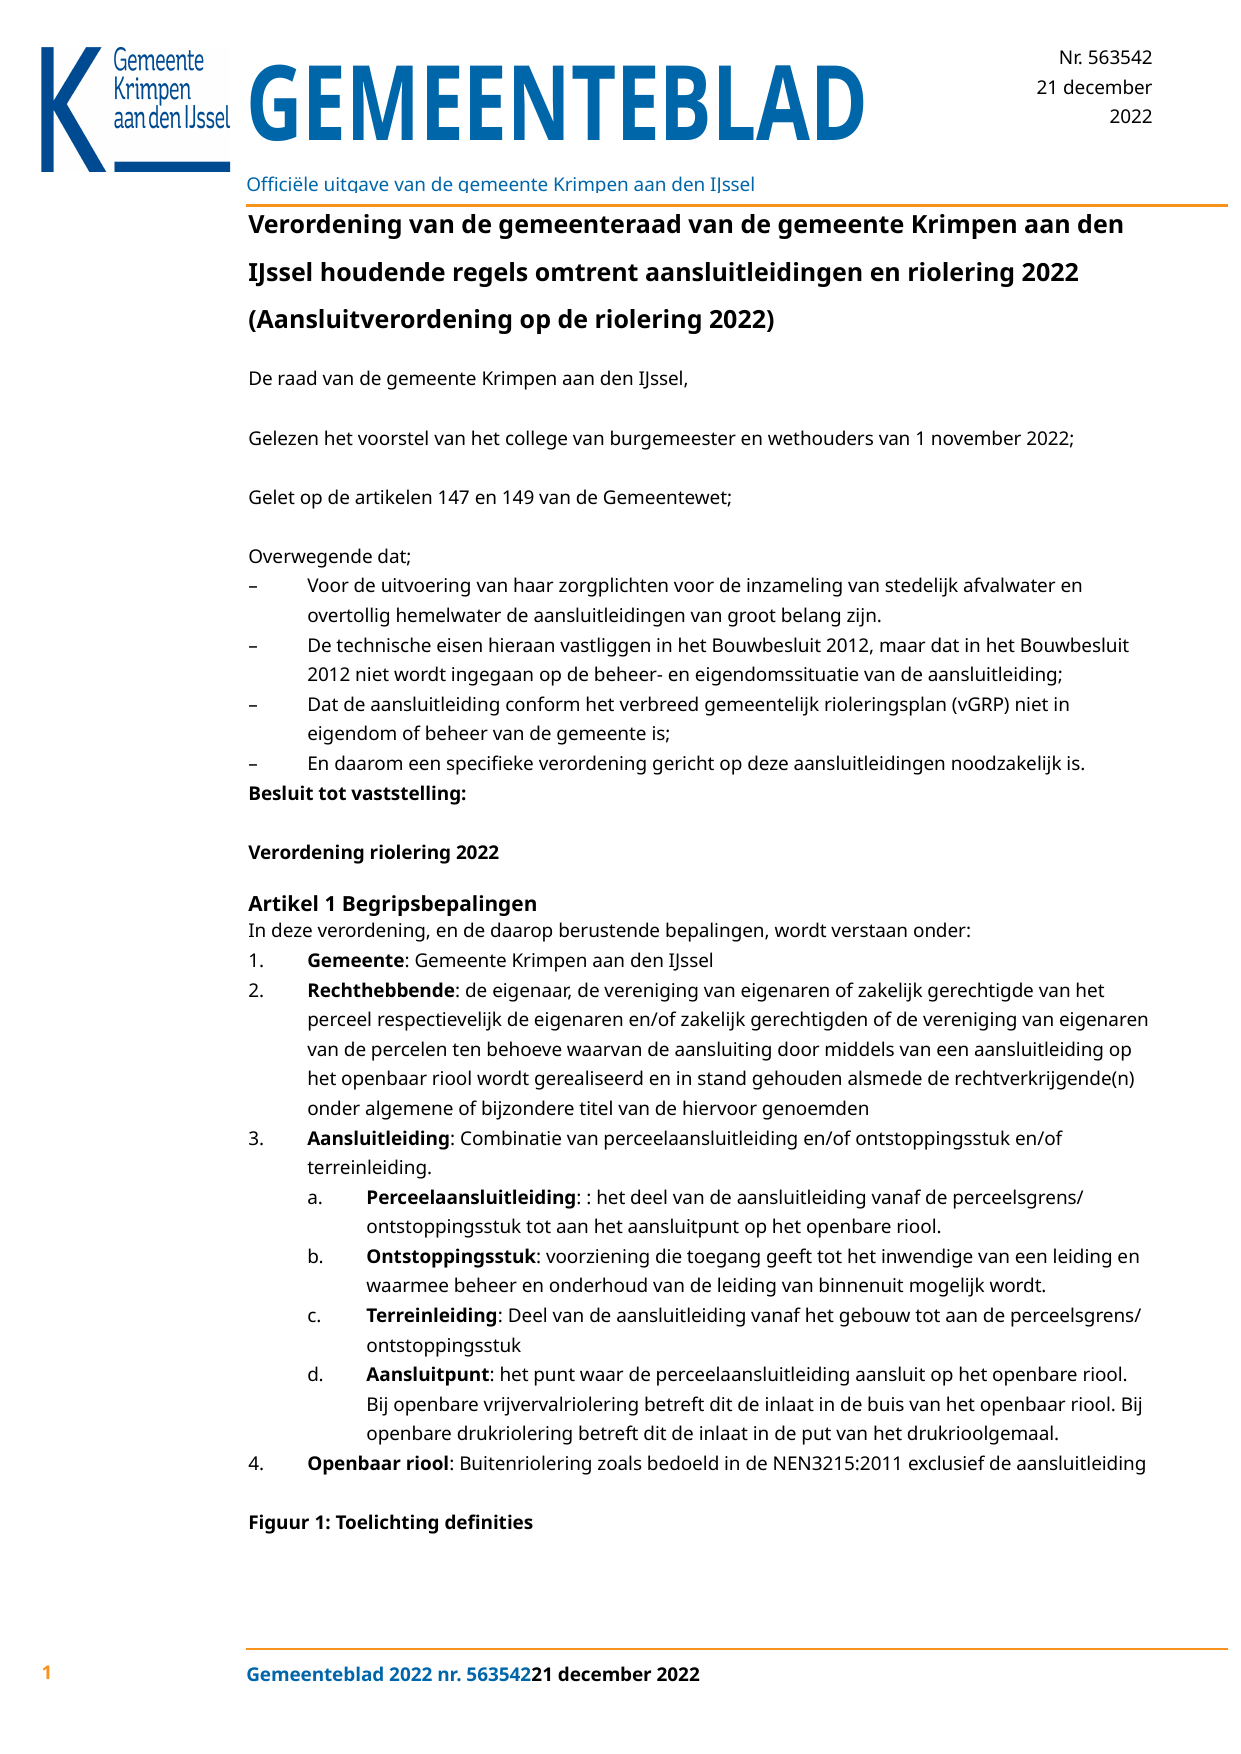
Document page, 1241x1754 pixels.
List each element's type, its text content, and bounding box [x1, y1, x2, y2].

list Terreinleiding: Deel van de aansluitleiding vanaf het gebouw tot aan de perceelsgrens/ ontstoppingsstuk [307, 1302, 1152, 1358]
text Verordening riolering 2022 [248, 839, 1152, 864]
list Perceelaansluitleiding: : het deel van de aansluitleiding vanaf de perceelsgrens/ ontstoppingsstuk tot aan het aansluitpunt op het openbare riool. [307, 1184, 1152, 1239]
text Verordening van de gemeenteraad van de gemeente Krimpen aan den IJssel houdende regels omtrent aansluitleidingen en riolering 2022 (Aansluitverordening op de riolering 2022) [248, 207, 1152, 336]
list Openbaar riool: Buitenriolering zoals bedoeld in de NEN3215:2011 exclusief de aansluitleiding [248, 1450, 1152, 1476]
list En daarom een specifieke verordening gericht op deze aansluitleidingen noodzakelijk is. [248, 750, 1152, 776]
picture [41, 47, 231, 172]
text In deze verordening, en de daarop berustende bepalingen, wordt verstaan onder: [248, 918, 1152, 943]
text Figuur 1: Toelichting definities [248, 1509, 1152, 1535]
list Gemeente: Gemeente Krimpen aan den IJssel [248, 947, 1152, 973]
text Gelezen het voorstel van het college van burgemeester en wethouders van 1 november 2022; [248, 425, 1152, 450]
list Aansluitpunt: het punt waar de perceelaansluitleiding aansluit op het openbare riool. Bij openbare vrijvervalriolering betreft dit de inlaat in de buis van het openbaar riool. Bij openbare drukriolering betreft dit de inlaat in de put van het drukrioolgemaal. [307, 1361, 1152, 1446]
text De raad van de gemeente Krimpen aan den IJssel, [248, 366, 1152, 391]
list Dat de aansluitleiding conform het verbreed gemeentelijk rioleringsplan (vGRP) niet in eigendom of beheer van de gemeente is; [248, 691, 1152, 746]
text Gelet op de artikelen 147 en 149 van de Gemeentewet; [248, 484, 1152, 509]
list Ontstoppingsstuk: voorziening die toegang geeft tot het inwendige van een leiding en waarmee beheer en onderhoud van de leiding van binnenuit mogelijk wordt. [307, 1243, 1152, 1298]
list Voor de uitvoering van haar zorgplichten voor de inzameling van stedelijk afvalwater en overtollig hemelwater de aansluitleidingen van groot belang zijn. [248, 573, 1152, 628]
list De technische eisen hieraan vastliggen in het Bouwbesluit 2012, maar dat in het Bouwbesluit 2012 niet wordt ingegaan op de beheer- en eigendomssituatie van de aansluitleiding; [248, 632, 1152, 687]
list Rechthebbende: de eigenaar, de vereniging van eigenaren of zakelijk gerechtigde van het perceel respectievelijk de eigenaren en/of zakelijk gerechtigden of de vereniging van eigenaren van de percelen ten behoeve waarvan de aansluiting door middels van een aansluitleiding op het openbaar riool wordt gerealiseerd en in stand gehouden alsmede de rechtverkrijgende(n) onder algemene of bijzondere titel van de hiervoor genoemden [248, 977, 1152, 1121]
text Artikel 1 Begripsbepalingen [248, 889, 1152, 918]
text Besluit tot vaststelling: [248, 780, 1152, 805]
text Overwegende dat; [248, 543, 1152, 569]
list Aansluitleiding: Combinatie van perceelaansluitleiding en/of ontstoppingsstuk en/of terreinleiding. [248, 1125, 1152, 1180]
